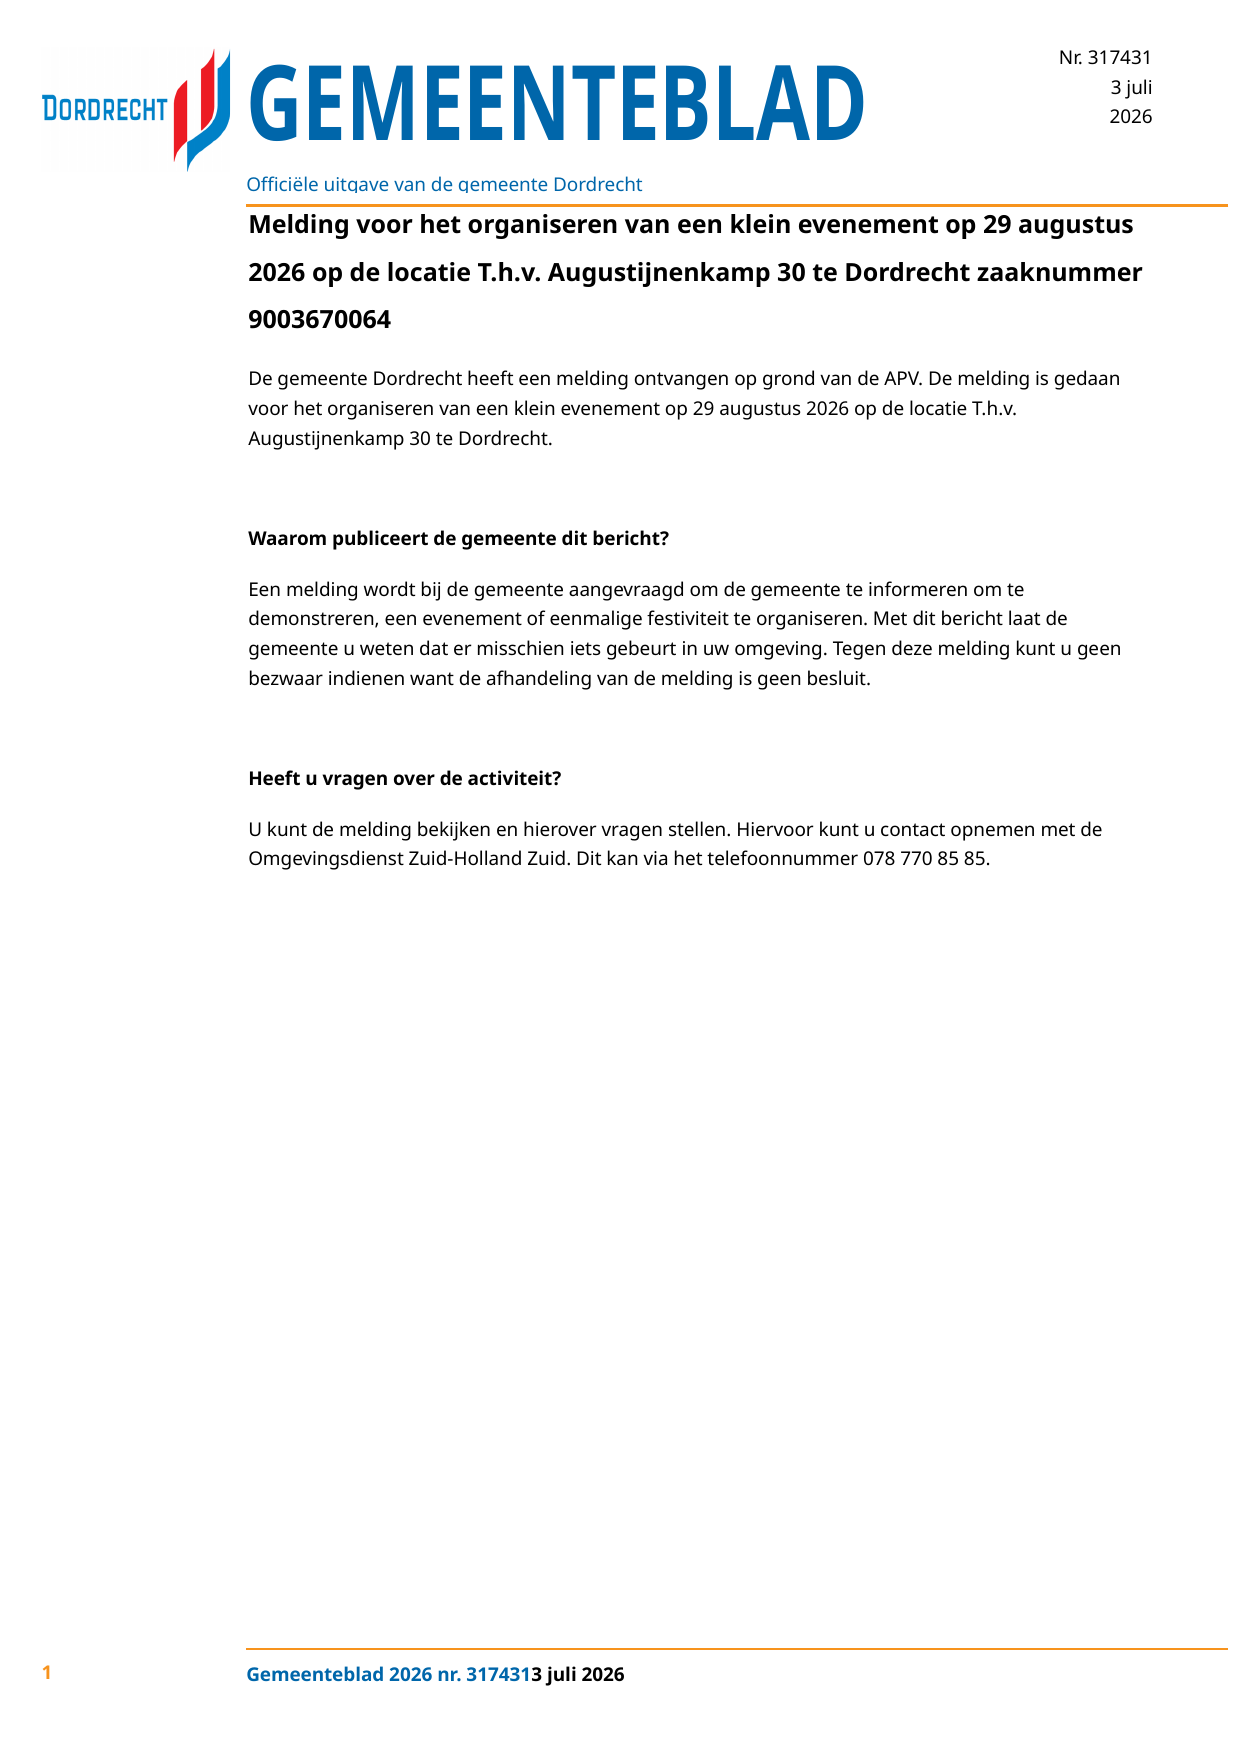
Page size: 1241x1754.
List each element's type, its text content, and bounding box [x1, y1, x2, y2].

text De gemeente Dordrecht heeft een melding ontvangen op grond van de APV. De melding is gedaan voor het organiseren van een klein evenement op 29 augustus 2026 op de locatie T.h.v. Augustijnenkamp 30 te Dordrecht. [248, 366, 1152, 450]
text Waarom publiceert de gemeente dit bericht? [248, 526, 1152, 551]
picture [41, 47, 231, 172]
text Een melding wordt bij de gemeente aangevraagd om de gemeente te informeren om te demonstreren, een evenement of eenmalige festiviteit te organiseren. Met dit bericht laat de gemeente u weten dat er misschien iets gebeurt in uw omgeving. Tegen deze melding kunt u geen bezwaar indienen want de afhandeling van de melding is geen besluit. [248, 576, 1152, 690]
text Heeft u vragen over de activiteit? [248, 766, 1152, 791]
text U kunt de melding bekijken en hierover vragen stellen. Hiervoor kunt u contact opnemen met de Omgevingsdienst Zuid-Holland Zuid. Dit kan via het telefoonnummer 078 770 85 85. [248, 816, 1152, 871]
text Melding voor het organiseren van een klein evenement op 29 augustus 2026 op de locatie T.h.v. Augustijnenkamp 30 te Dordrecht zaaknummer 9003670064 [248, 207, 1152, 336]
